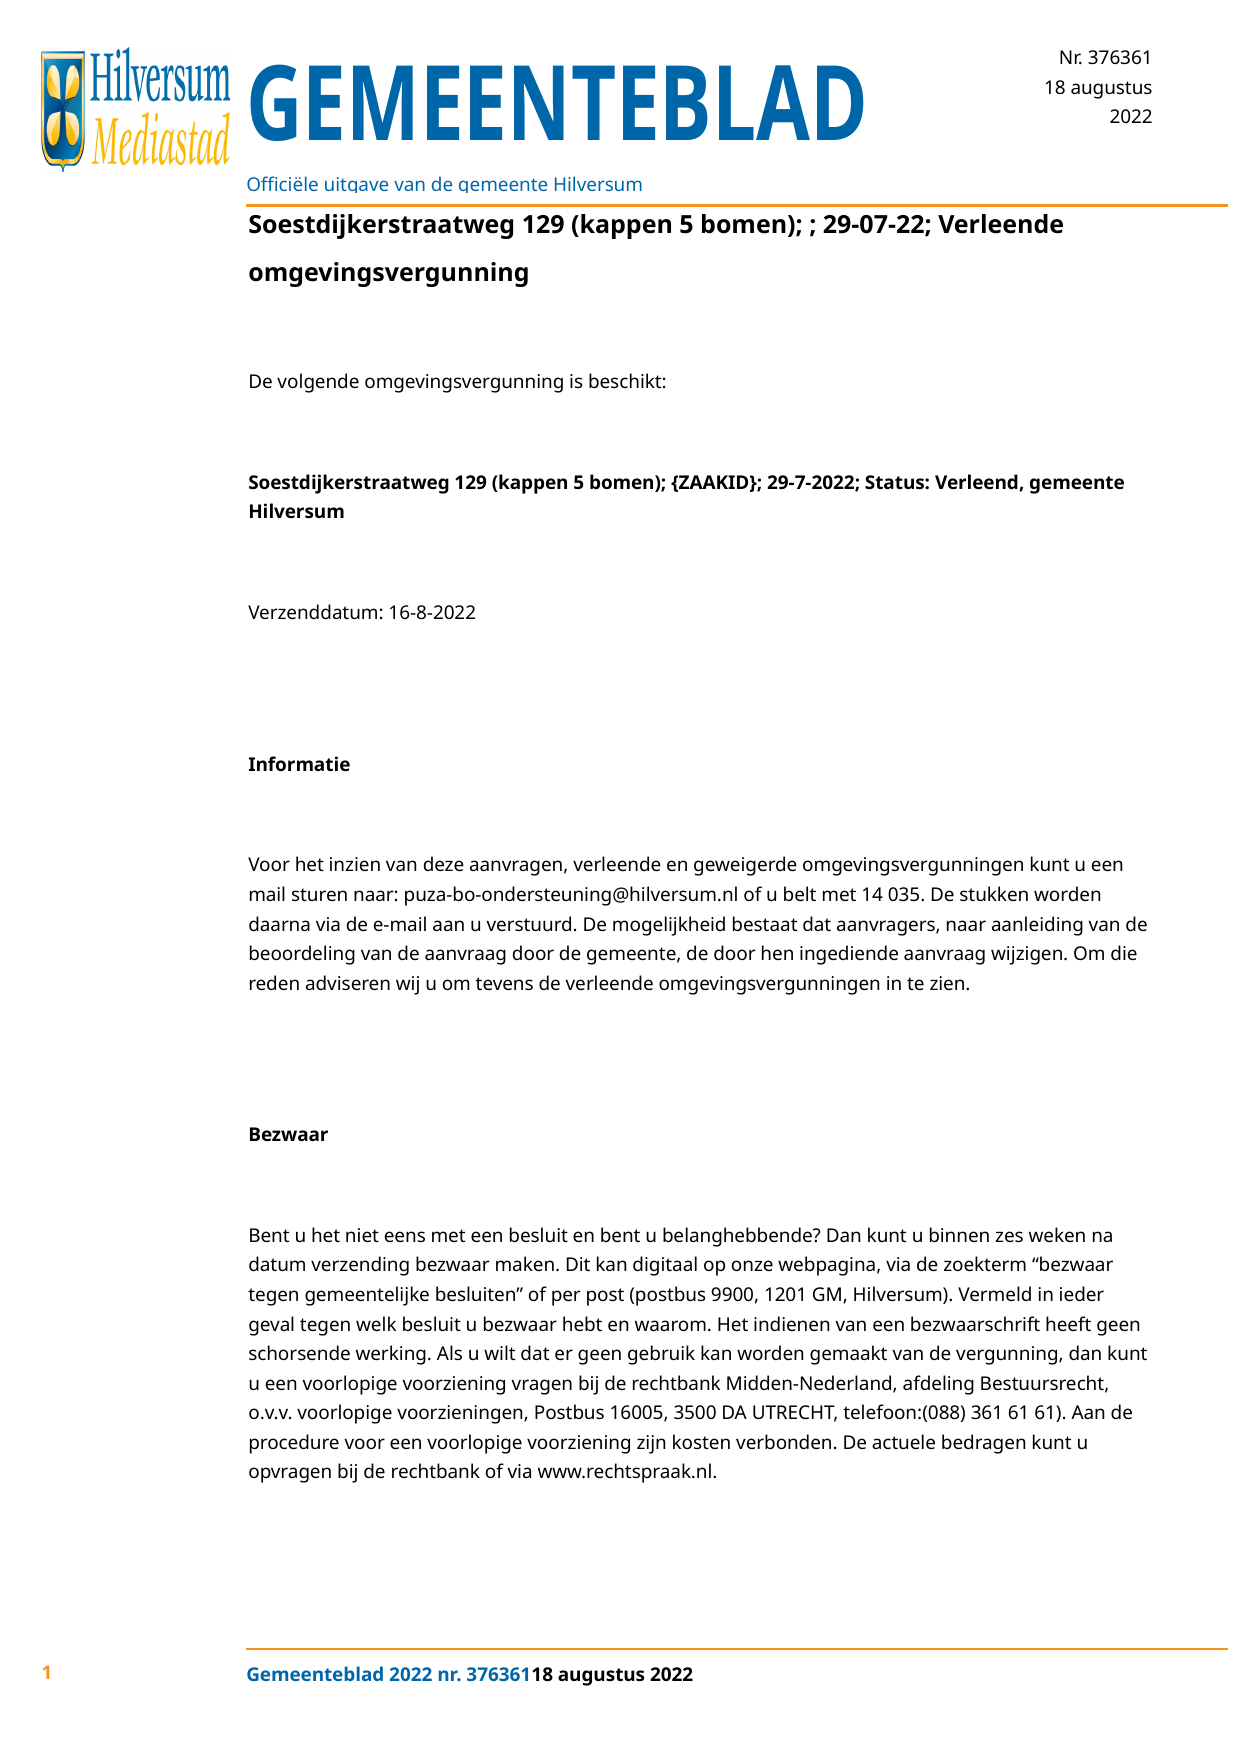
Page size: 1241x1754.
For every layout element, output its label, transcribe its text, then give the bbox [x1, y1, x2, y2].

picture [41, 47, 231, 172]
text Bent u het niet eens met een besluit en bent u belanghebbende? Dan kunt u binnen zes weken na datum verzending bezwaar maken. Dit kan digitaal op onze webpagina, via de zoekterm “bezwaar tegen gemeentelijke besluiten” of per post (postbus 9900, 1201 GM, Hilversum). Vermeld in ieder geval tegen welk besluit u bezwaar hebt en waarom. Het indienen van een bezwaarschrift heeft geen schorsende werking. Als u wilt dat er geen gebruik kan worden gemaakt van de vergunning, dan kunt u een voorlopige voorziening vragen bij de rechtbank Midden-Nederland, afdeling Bestuursrecht, o.v.v. voorlopige voorzieningen, Postbus 16005, 3500 DA UTRECHT, telefoon:(088) 361 61 61). Aan de procedure voor een voorlopige voorziening zijn kosten verbonden. De actuele bedragen kunt u opvragen bij de rechtbank of via www.rechtspraak.nl. [248, 1222, 1152, 1484]
text Soestdijkerstraatweg 129 (kappen 5 bomen); ; 29-07-22; Verleende omgevingsvergunning [248, 207, 1152, 288]
text Informatie [248, 751, 1152, 777]
text Voor het inzien van deze aanvragen, verleende en geweigerde omgevingsvergunningen kunt u een mail sturen naar: puza-bo-ondersteuning@hilversum.nl of u belt met 14 035. De stukken worden daarna via de e-mail aan u verstuurd. De mogelijkheid bestaat dat aanvragers, naar aanleiding van de beoordeling van de aanvraag door de gemeente, de door hen ingediende aanvraag wijzigen. Om die reden adviseren wij u om tevens de verleende omgevingsvergunningen in te zien. [248, 852, 1152, 996]
text Bezwaar [248, 1121, 1152, 1147]
text De volgende omgevingsvergunning is beschikt: [248, 368, 1152, 394]
text Verzenddatum: 16-8-2022 [248, 599, 1152, 625]
text Soestdijkerstraatweg 129 (kappen 5 bomen); {ZAAKID}; 29-7-2022; Status: Verleend, gemeente Hilversum [248, 469, 1152, 524]
